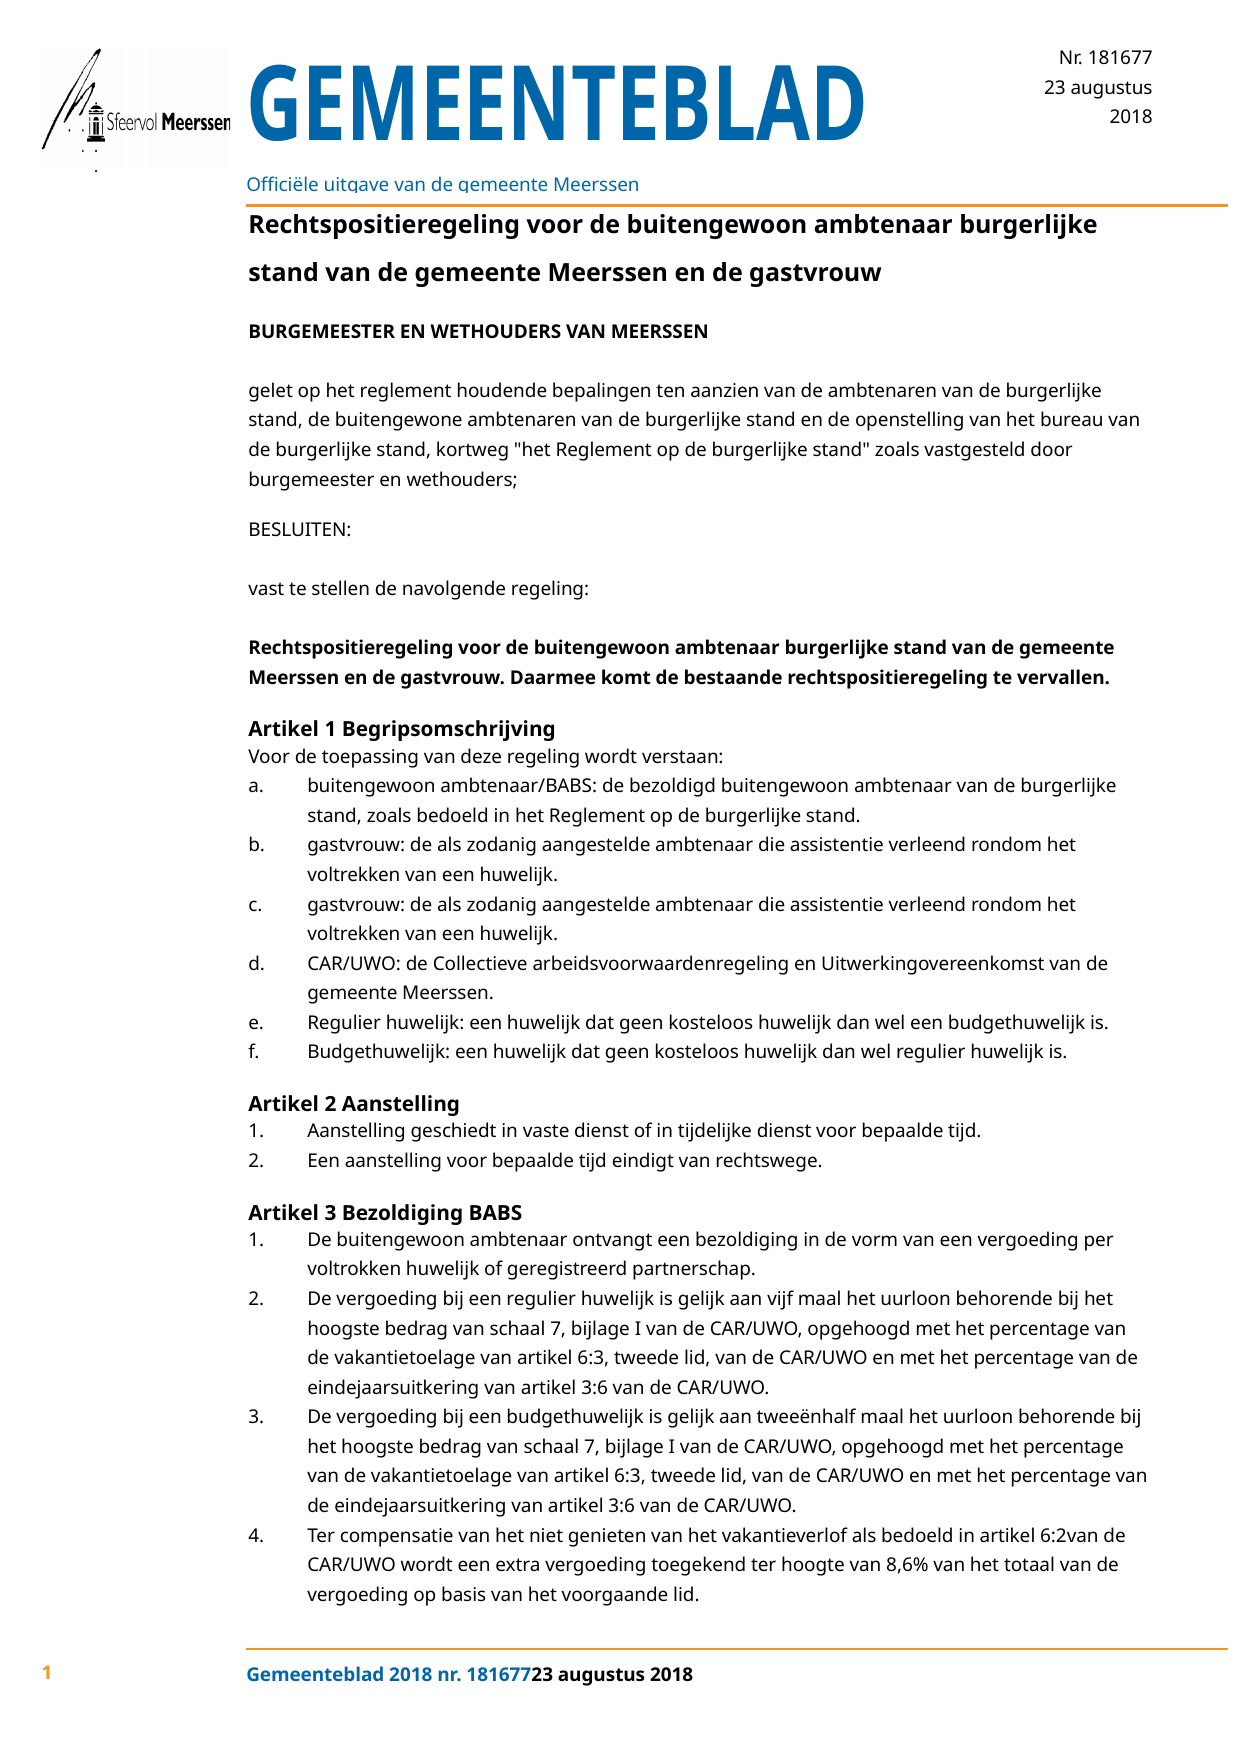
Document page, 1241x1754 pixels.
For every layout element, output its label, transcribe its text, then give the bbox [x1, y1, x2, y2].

list Budgethuwelijk: een huwelijk dat geen kosteloos huwelijk dan wel regulier huwelijk is. [248, 1039, 1152, 1064]
text BURGEMEESTER EN WETHOUDERS VAN MEERSSEN [248, 318, 1152, 344]
text Rechtspositieregeling voor de buitengewoon ambtenaar burgerlijke stand van de gemeente Meerssen en de gastvrouw [248, 207, 1152, 288]
list Ter compensatie van het niet genieten van het vakantieverlof als bedoeld in artikel 6:2van de CAR/UWO wordt een extra vergoeding toegekend ter hoogte van 8,6% van het totaal van de vergoeding op basis van het voorgaande lid. [248, 1522, 1152, 1607]
text Voor de toepassing van deze regeling wordt verstaan: [248, 743, 1152, 769]
list gastvrouw: de als zodanig aangestelde ambtenaar die assistentie verleend rondom het voltrekken van een huwelijk. [248, 832, 1152, 887]
text gelet op het reglement houdende bepalingen ten aanzien van de ambtenaren van de burgerlijke stand, de buitengewone ambtenaren van de burgerlijke stand en de openstelling van het bureau van de burgerlijke stand, kortweg "het Reglement op de burgerlijke stand" zoals vastgesteld door burgemeester en wethouders; [248, 377, 1152, 492]
text Rechtspositieregeling voor de buitengewoon ambtenaar burgerlijke stand van de gemeente Meerssen en de gastvrouw. Daarmee komt de bestaande rechtspositieregeling te vervallen. [248, 634, 1152, 690]
list Een aanstelling voor bepaalde tijd eindigt van rechtswege. [248, 1147, 1152, 1173]
text Artikel 3 Bezoldiging BABS [248, 1198, 1152, 1226]
picture [41, 47, 231, 172]
list Regulier huwelijk: een huwelijk dat geen kosteloos huwelijk dan wel een budgethuwelijk is. [248, 1009, 1152, 1035]
text vast te stellen de navolgende regeling: [248, 575, 1152, 601]
list gastvrouw: de als zodanig aangestelde ambtenaar die assistentie verleend rondom het voltrekken van een huwelijk. [248, 891, 1152, 946]
list De vergoeding bij een budgethuwelijk is gelijk aan tweeënhalf maal het uurloon behorende bij het hoogste bedrag van schaal 7, bijlage I van de CAR/UWO, opgehoogd met het percentage van de vakantietoelage van artikel 6:3, tweede lid, van de CAR/UWO en met het percentage van de eindejaarsuitkering van artikel 3:6 van de CAR/UWO. [248, 1403, 1152, 1518]
list De vergoeding bij een regulier huwelijk is gelijk aan vijf maal het uurloon behorende bij het hoogste bedrag van schaal 7, bijlage I van de CAR/UWO, opgehoogd met het percentage van de vakantietoelage van artikel 6:3, tweede lid, van de CAR/UWO en met het percentage van de eindejaarsuitkering van artikel 3:6 van de CAR/UWO. [248, 1285, 1152, 1400]
list De buitengewoon ambtenaar ontvangt een bezoldiging in de vorm van een vergoeding per voltrokken huwelijk of geregistreerd partnerschap. [248, 1226, 1152, 1281]
list buitengewoon ambtenaar/BABS: de bezoldigd buitengewoon ambtenaar van de burgerlijke stand, zoals bedoeld in het Reglement op de burgerlijke stand. [248, 772, 1152, 828]
list Aanstelling geschiedt in vaste dienst of in tijdelijke dienst voor bepaalde tijd. [248, 1118, 1152, 1143]
list CAR/UWO: de Collectieve arbeidsvoorwaardenregeling en Uitwerkingovereenkomst van de gemeente Meerssen. [248, 950, 1152, 1005]
text BESLUITEN: [248, 516, 1152, 542]
text Artikel 2 Aanstelling [248, 1089, 1152, 1118]
text Artikel 1 Begripsomschrijving [248, 714, 1152, 743]
